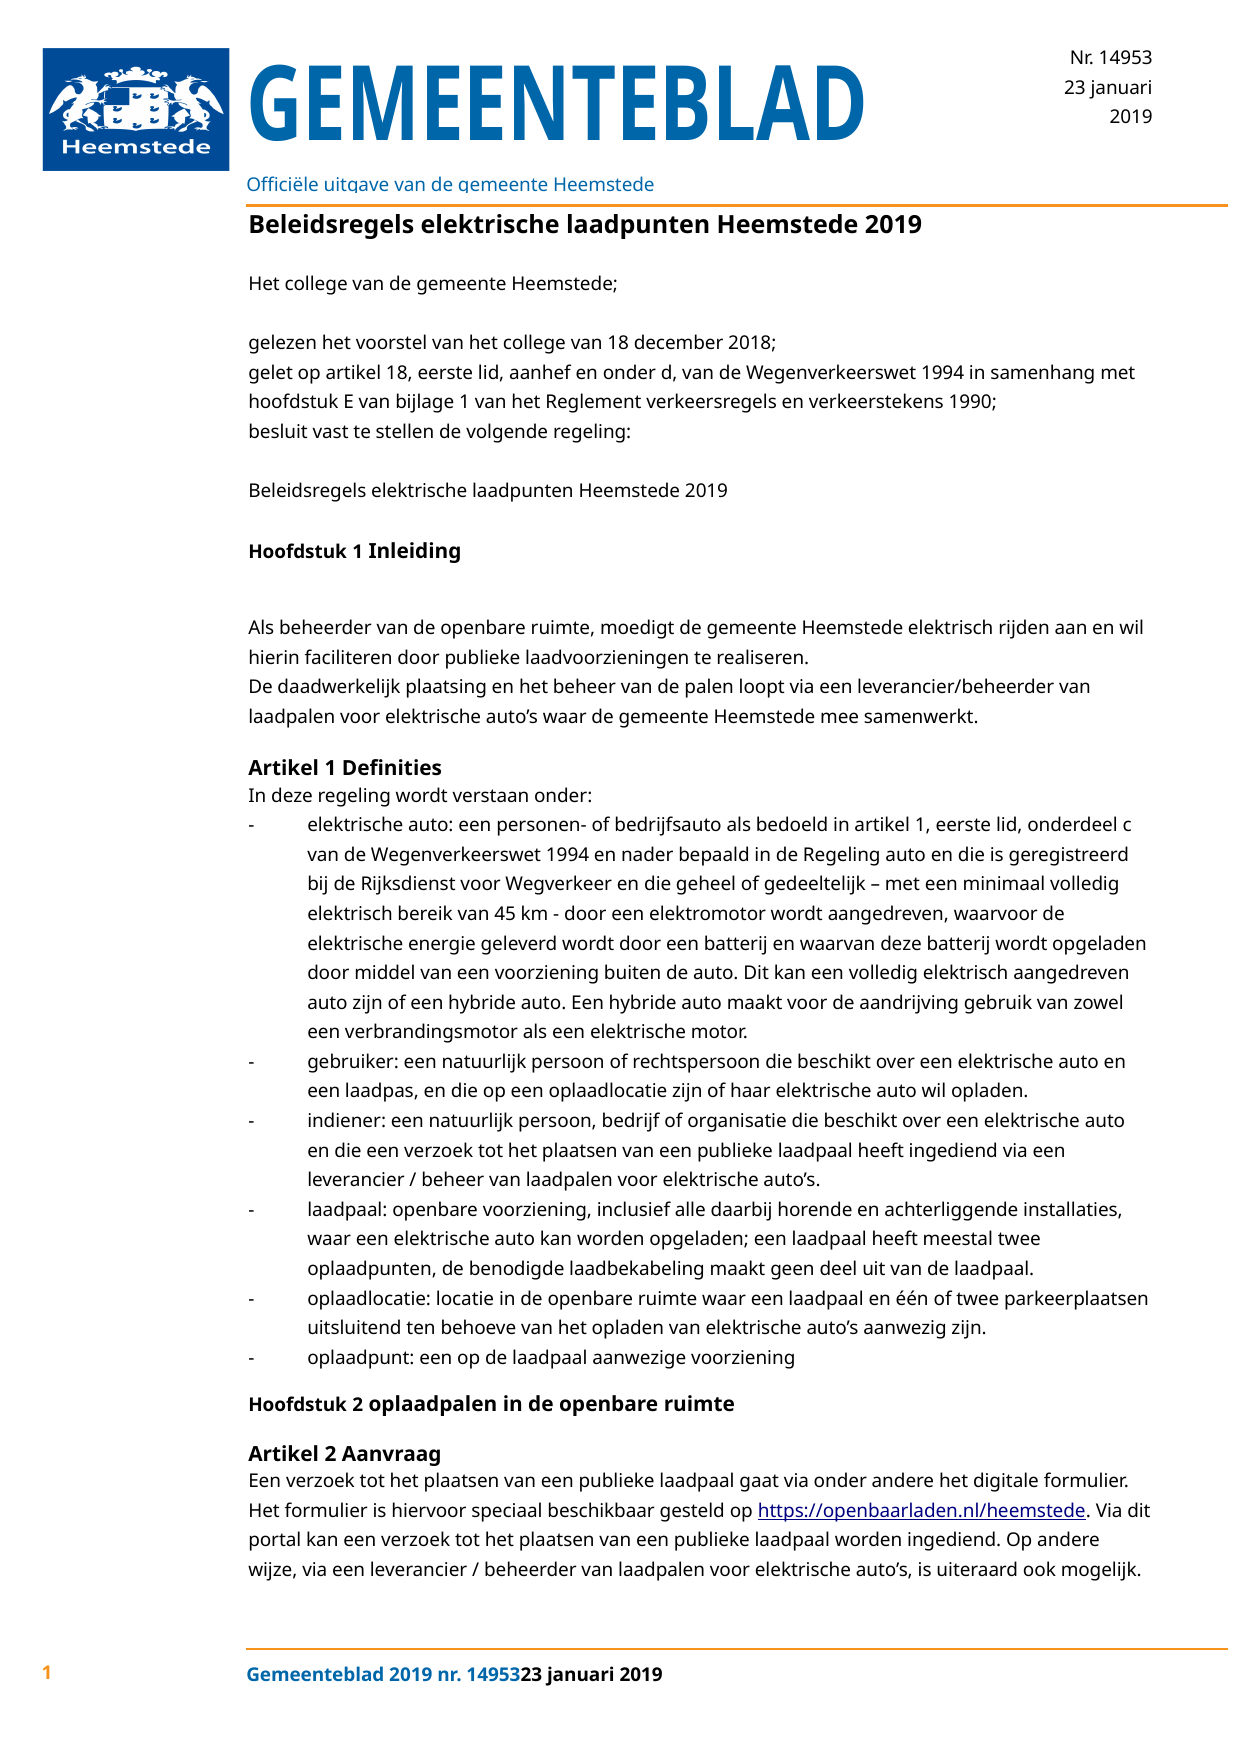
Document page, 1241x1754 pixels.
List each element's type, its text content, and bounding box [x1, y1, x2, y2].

text gelet op artikel 18, eerste lid, aanhef en onder d, van de Wegenverkeerswet 1994 in samenhang met hoofdstuk E van bijlage 1 van het Reglement verkeersregels en verkeerstekens 1990; [248, 359, 1152, 414]
text Hoofdstuk 1 Inleiding [248, 537, 1152, 565]
text Beleidsregels elektrische laadpunten Heemstede 2019 [248, 207, 1152, 241]
text Beleidsregels elektrische laadpunten Heemstede 2019 [248, 477, 1152, 503]
list oplaadpunt: een op de laadpaal aanwezige voorziening [248, 1344, 1152, 1370]
list indiener: een natuurlijk persoon, bedrijf of organisatie die beschikt over een elektrische auto en die een verzoek tot het plaatsen van een publieke laadpaal heeft ingediend via een leverancier / beheer van laadpalen voor elektrische auto’s. [248, 1107, 1152, 1192]
text Artikel 2 Aanvraag [248, 1439, 1152, 1467]
text Als beheerder van de openbare ruimte, moedigt de gemeente Heemstede elektrisch rijden aan en wil hierin faciliteren door publieke laadvoorzieningen te realiseren. [248, 614, 1152, 669]
list gebruiker: een natuurlijk persoon of rechtspersoon die beschikt over een elektrische auto en een laadpas, en die op een oplaadlocatie zijn of haar elektrische auto wil opladen. [248, 1048, 1152, 1103]
list oplaadlocatie: locatie in de openbare ruimte waar een laadpaal en één of twee parkeerplaatsen uitsluitend ten behoeve van het opladen van elektrische auto’s aanwezig zijn. [248, 1285, 1152, 1340]
text In deze regeling wordt verstaan onder: [248, 782, 1152, 808]
list laadpaal: openbare voorziening, inclusief alle daarbij horende en achterliggende installaties, waar een elektrische auto kan worden opgeladen; een laadpaal heeft meestal twee oplaadpunten, de benodigde laadbekabeling maakt geen deel uit van de laadpaal. [248, 1196, 1152, 1281]
text gelezen het voorstel van het college van 18 december 2018; [248, 329, 1152, 355]
text De daadwerkelijk plaatsing en het beheer van de palen loopt via een leverancier/beheerder van laadpalen voor elektrische auto’s waar de gemeente Heemstede mee samenwerkt. [248, 673, 1152, 729]
text Artikel 1 Definities [248, 753, 1152, 782]
text Een verzoek tot het plaatsen van een publieke laadpaal gaat via onder andere het digitale formulier. Het formulier is hiervoor speciaal beschikbaar gesteld op https://openbaarladen.nl/heemstede. Via dit portal kan een verzoek tot het plaatsen van een publieke laadpaal worden ingediend. Op andere wijze, via een leverancier / beheerder van laadpalen voor elektrische auto’s, is uiteraard ook mogelijk. [248, 1467, 1152, 1582]
list elektrische auto: een personen- of bedrijfsauto als bedoeld in artikel 1, eerste lid, onderdeel c van de Wegenverkeerswet 1994 en nader bepaald in de Regeling auto en die is geregistreerd bij de Rijksdienst voor Wegverkeer en die geheel of gedeeltelijk – met een minimaal volledig elektrisch bereik van 45 km - door een elektromotor wordt aangedreven, waarvoor de elektrische energie geleverd wordt door een batterij en waarvan deze batterij wordt opgeladen door middel van een voorziening buiten de auto. Dit kan een volledig elektrisch aangedreven auto zijn of een hybride auto. Een hybride auto maakt voor de aandrijving gebruik van zowel een verbrandingsmotor als een elektrische motor. [248, 811, 1152, 1044]
text besluit vast te stellen de volgende regeling: [248, 418, 1152, 444]
text Het college van de gemeente Heemstede; [248, 270, 1152, 296]
text Hoofdstuk 2 oplaadpalen in de openbare ruimte [248, 1389, 1152, 1418]
picture [41, 47, 231, 172]
